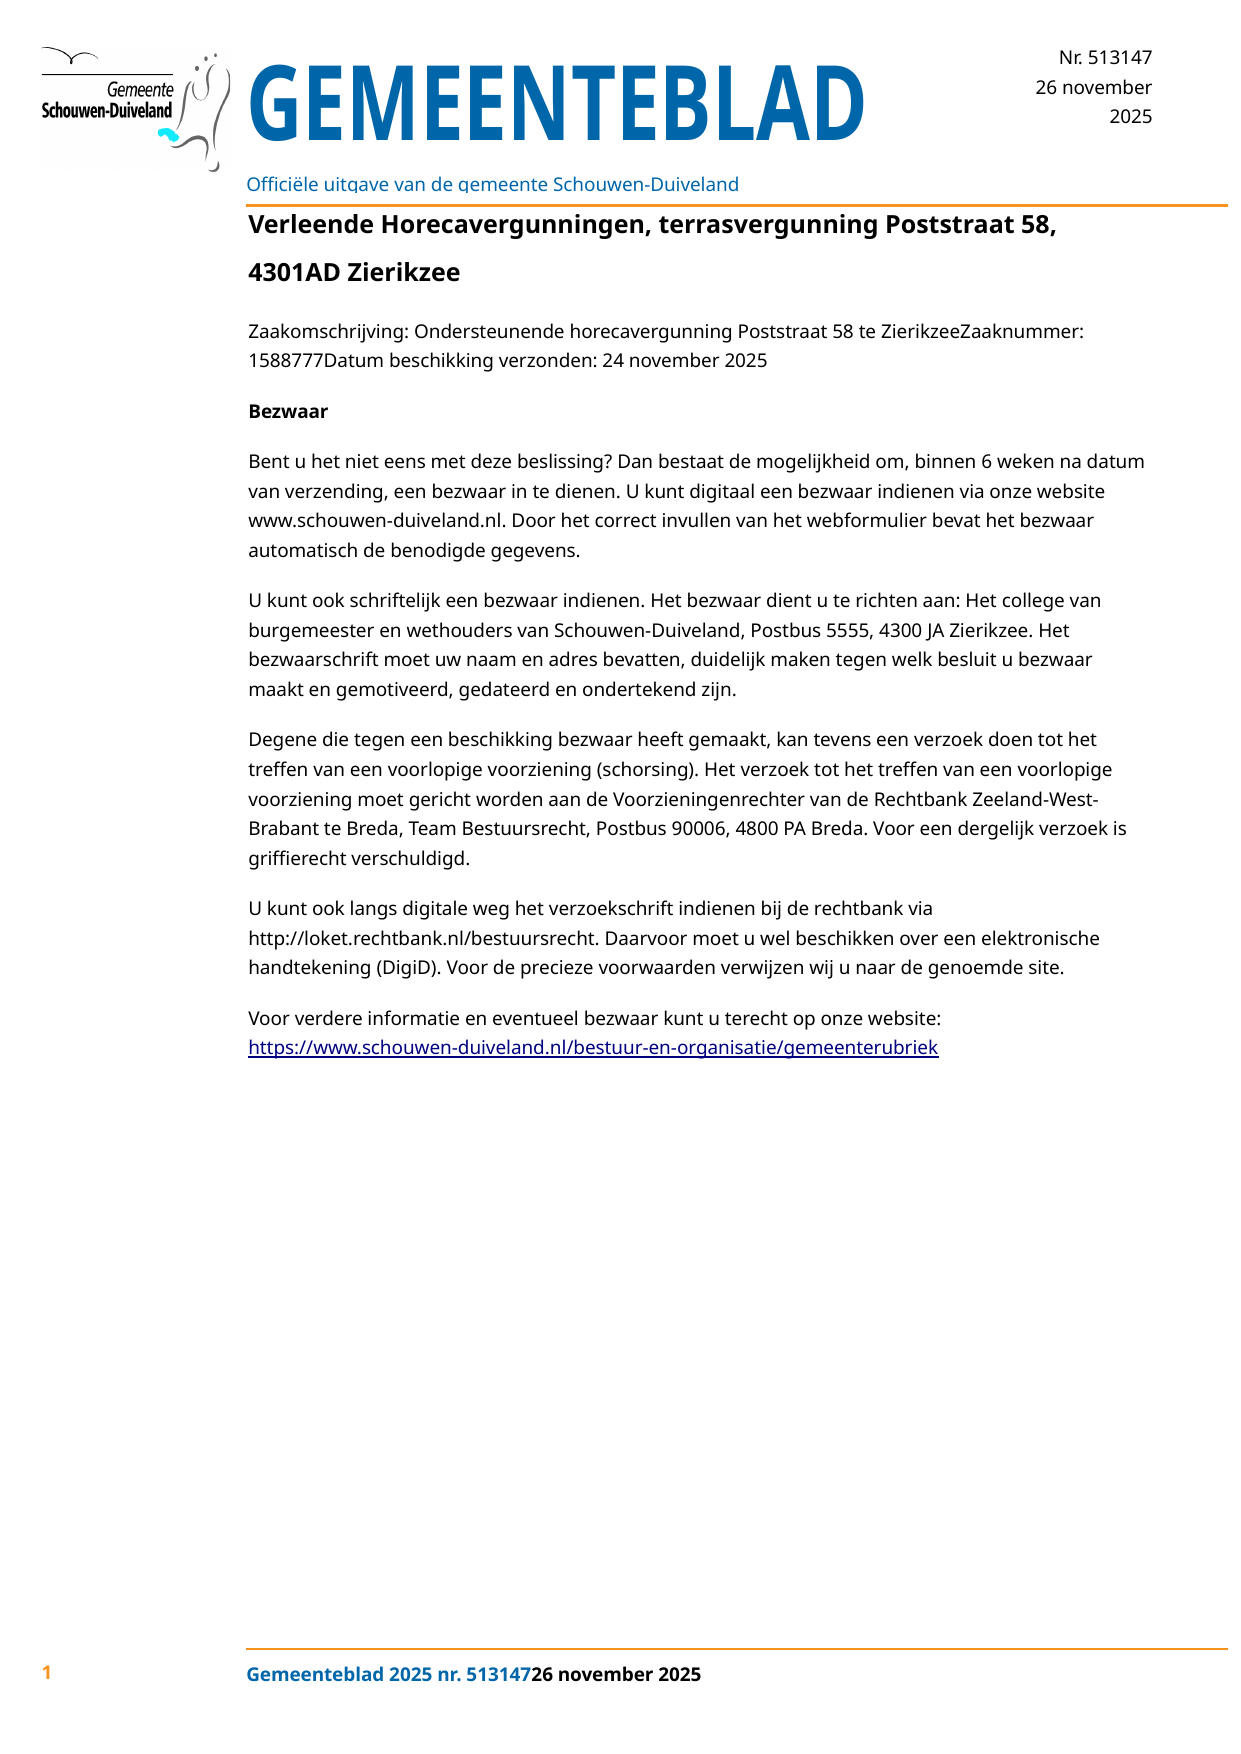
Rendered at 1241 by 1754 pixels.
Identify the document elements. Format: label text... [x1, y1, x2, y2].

text Degene die tegen een beschikking bezwaar heeft gemaakt, kan tevens een verzoek doen tot het treffen van een voorlopige voorziening (schorsing). Het verzoek tot het treffen van een voorlopige voorziening moet gericht worden aan de Voorzieningenrechter van de Rechtbank Zeeland-West-Brabant te Breda, Team Bestuursrecht, Postbus 90006, 4800 PA Breda. Voor een dergelijk verzoek is griffierecht verschuldigd. [248, 727, 1152, 871]
text U kunt ook schriftelijk een bezwaar indienen. Het bezwaar dient u te richten aan: Het college van burgemeester en wethouders van Schouwen-Duiveland, Postbus 5555, 4300 JA Zierikzee. Het bezwaarschrift moet uw naam en adres bevatten, duidelijk maken tegen welk besluit u bezwaar maakt en gemotiveerd, gedateerd en ondertekend zijn. [248, 587, 1152, 702]
text Verleende Horecavergunningen, terrasvergunning Poststraat 58, 4301AD Zierikzee [248, 207, 1152, 288]
text U kunt ook langs digitale weg het verzoekschrift indienen bij de rechtbank via http://loket.rechtbank.nl/bestuursrecht. Daarvoor moet u wel beschikken over een elektronische handtekening (DigiD). Voor de precieze voorwaarden verwijzen wij u naar de genoemde site. [248, 895, 1152, 980]
text Bezwaar [248, 398, 1152, 424]
text Zaakomschrijving: Ondersteunende horecavergunning Poststraat 58 te ZierikzeeZaaknummer: 1588777Datum beschikking verzonden: 24 november 2025 [248, 318, 1152, 373]
text Voor verdere informatie en eventueel bezwaar kunt u terecht op onze website: https://www.schouwen-duiveland.nl/bestuur-en-organisatie/gemeenterubriek [248, 1005, 1152, 1060]
picture [41, 47, 231, 172]
text Bent u het niet eens met deze beslissing? Dan bestaat de mogelijkheid om, binnen 6 weken na datum van verzending, een bezwaar in te dienen. U kunt digitaal een bezwaar indienen via onze website www.schouwen-duiveland.nl. Door het correct invullen van het webformulier bevat het bezwaar automatisch de benodigde gegevens. [248, 448, 1152, 563]
